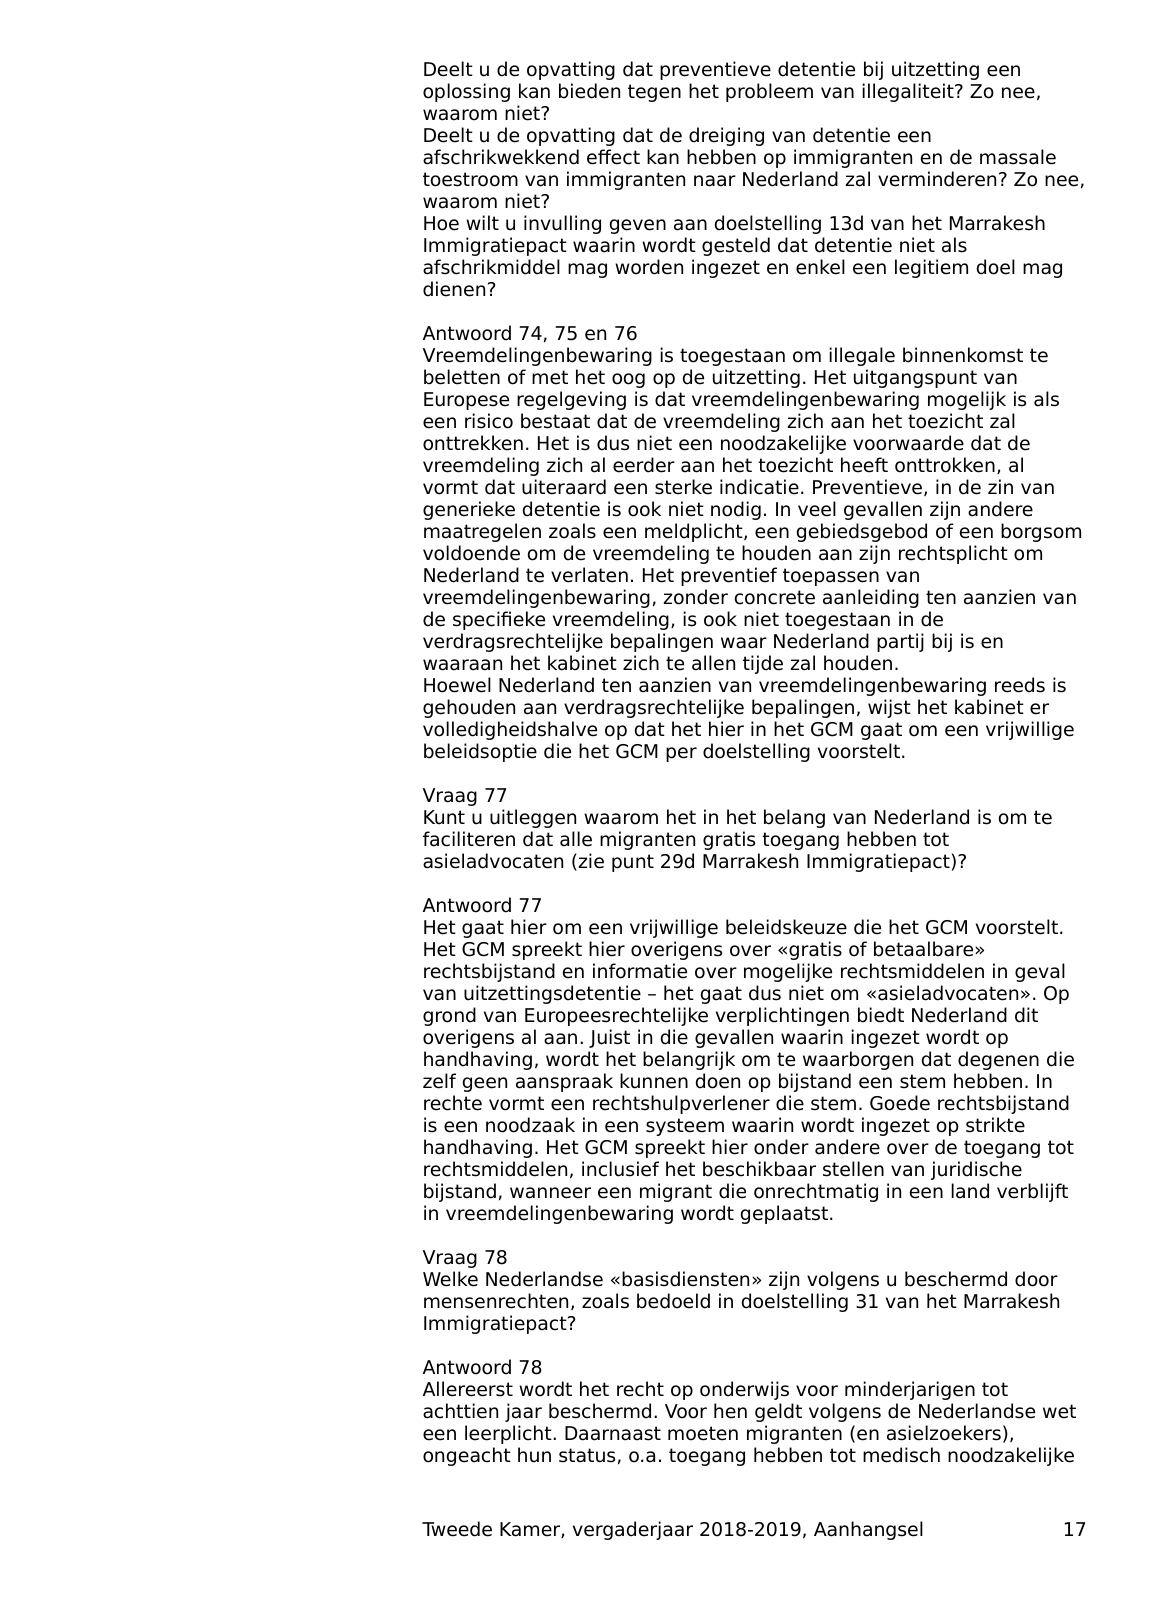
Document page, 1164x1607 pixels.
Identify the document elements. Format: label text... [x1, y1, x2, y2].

text Antwoord 77 [422, 895, 1087, 917]
text Het gaat hier om een vrijwillige beleidskeuze die het GCM voorstelt. Het GCM spreekt hier overigens over «gratis of betaalbare» rechtsbijstand en informatie over mogelijke rechtsmiddelen in geval van uitzettingsdetentie – het gaat dus niet om «asieladvocaten». Op grond van Europeesrechtelijke verplichtingen biedt Nederland dit overigens al aan. Juist in die gevallen waarin ingezet wordt op handhaving, wordt het belangrijk om te waarborgen dat degenen die zelf geen aanspraak kunnen doen op bijstand een stem hebben. In rechte vormt een rechtshulpverlener die stem. Goede rechtsbijstand is een noodzaak in een systeem waarin wordt ingezet op strikte handhaving. Het GCM spreekt hier onder andere over de toegang tot rechtsmiddelen, inclusief het beschikbaar stellen van juridische bijstand, wanneer een migrant die onrechtmatig in een land verblijft in vreemdelingenbewaring wordt geplaatst. [422, 917, 1087, 1224]
text Deelt u de opvatting dat de dreiging van detentie een afschrikwekkend effect kan hebben op immigranten en de massale toestroom van immigranten naar Nederland zal verminderen? Zo nee, waarom niet? [422, 125, 1087, 213]
text Hoe wilt u invulling geven aan doelstelling 13d van het Marrakesh Immigratiepact waarin wordt gesteld dat detentie niet als afschrikmiddel mag worden ingezet en enkel een legitiem doel mag dienen? [422, 213, 1087, 301]
text Vraag 77 [422, 785, 1087, 807]
text Vraag 78 [422, 1247, 1087, 1269]
text Kunt u uitleggen waarom het in het belang van Nederland is om te faciliteren dat alle migranten gratis toegang hebben tot asieladvocaten (zie punt 29d Marrakesh Immigratiepact)? [422, 807, 1087, 873]
text Deelt u de opvatting dat preventieve detentie bij uitzetting een oplossing kan bieden tegen het probleem van illegaliteit? Zo nee, waarom niet? [422, 59, 1087, 125]
text Allereerst wordt het recht op onderwijs voor minderjarigen tot achttien jaar beschermd. Voor hen geldt volgens de Nederlandse wet een leerplicht. Daarnaast moeten migranten (en asielzoekers), ongeacht hun status, o.a. toegang hebben tot medisch noodzakelijke [422, 1379, 1087, 1467]
text Vreemdelingenbewaring is toegestaan om illegale binnenkomst te beletten of met het oog op de uitzetting. Het uitgangspunt van Europese regelgeving is dat vreemdelingenbewaring mogelijk is als een risico bestaat dat de vreemdeling zich aan het toezicht zal onttrekken. Het is dus niet een noodzakelijke voorwaarde dat de vreemdeling zich al eerder aan het toezicht heeft onttrokken, al vormt dat uiteraard een sterke indicatie. Preventieve, in de zin van generieke detentie is ook niet nodig. In veel gevallen zijn andere maatregelen zoals een meldplicht, een gebiedsgebod of een borgsom voldoende om de vreemdeling te houden aan zijn rechtsplicht om Nederland te verlaten. Het preventief toepassen van vreemdelingenbewaring, zonder concrete aanleiding ten aanzien van de specifieke vreemdeling, is ook niet toegestaan in de verdragsrechtelijke bepalingen waar Nederland partij bij is en waaraan het kabinet zich te allen tijde zal houden. [422, 345, 1087, 675]
text Antwoord 78 [422, 1357, 1087, 1379]
text Antwoord 74, 75 en 76 [422, 323, 1087, 345]
text Hoewel Nederland ten aanzien van vreemdelingenbewaring reeds is gehouden aan verdragsrechtelijke bepalingen, wijst het kabinet er volledigheidshalve op dat het hier in het GCM gaat om een vrijwillige beleidsoptie die het GCM per doelstelling voorstelt. [422, 675, 1087, 763]
text Welke Nederlandse «basisdiensten» zijn volgens u beschermd door mensenrechten, zoals bedoeld in doelstelling 31 van het Marrakesh Immigratiepact? [422, 1269, 1087, 1335]
